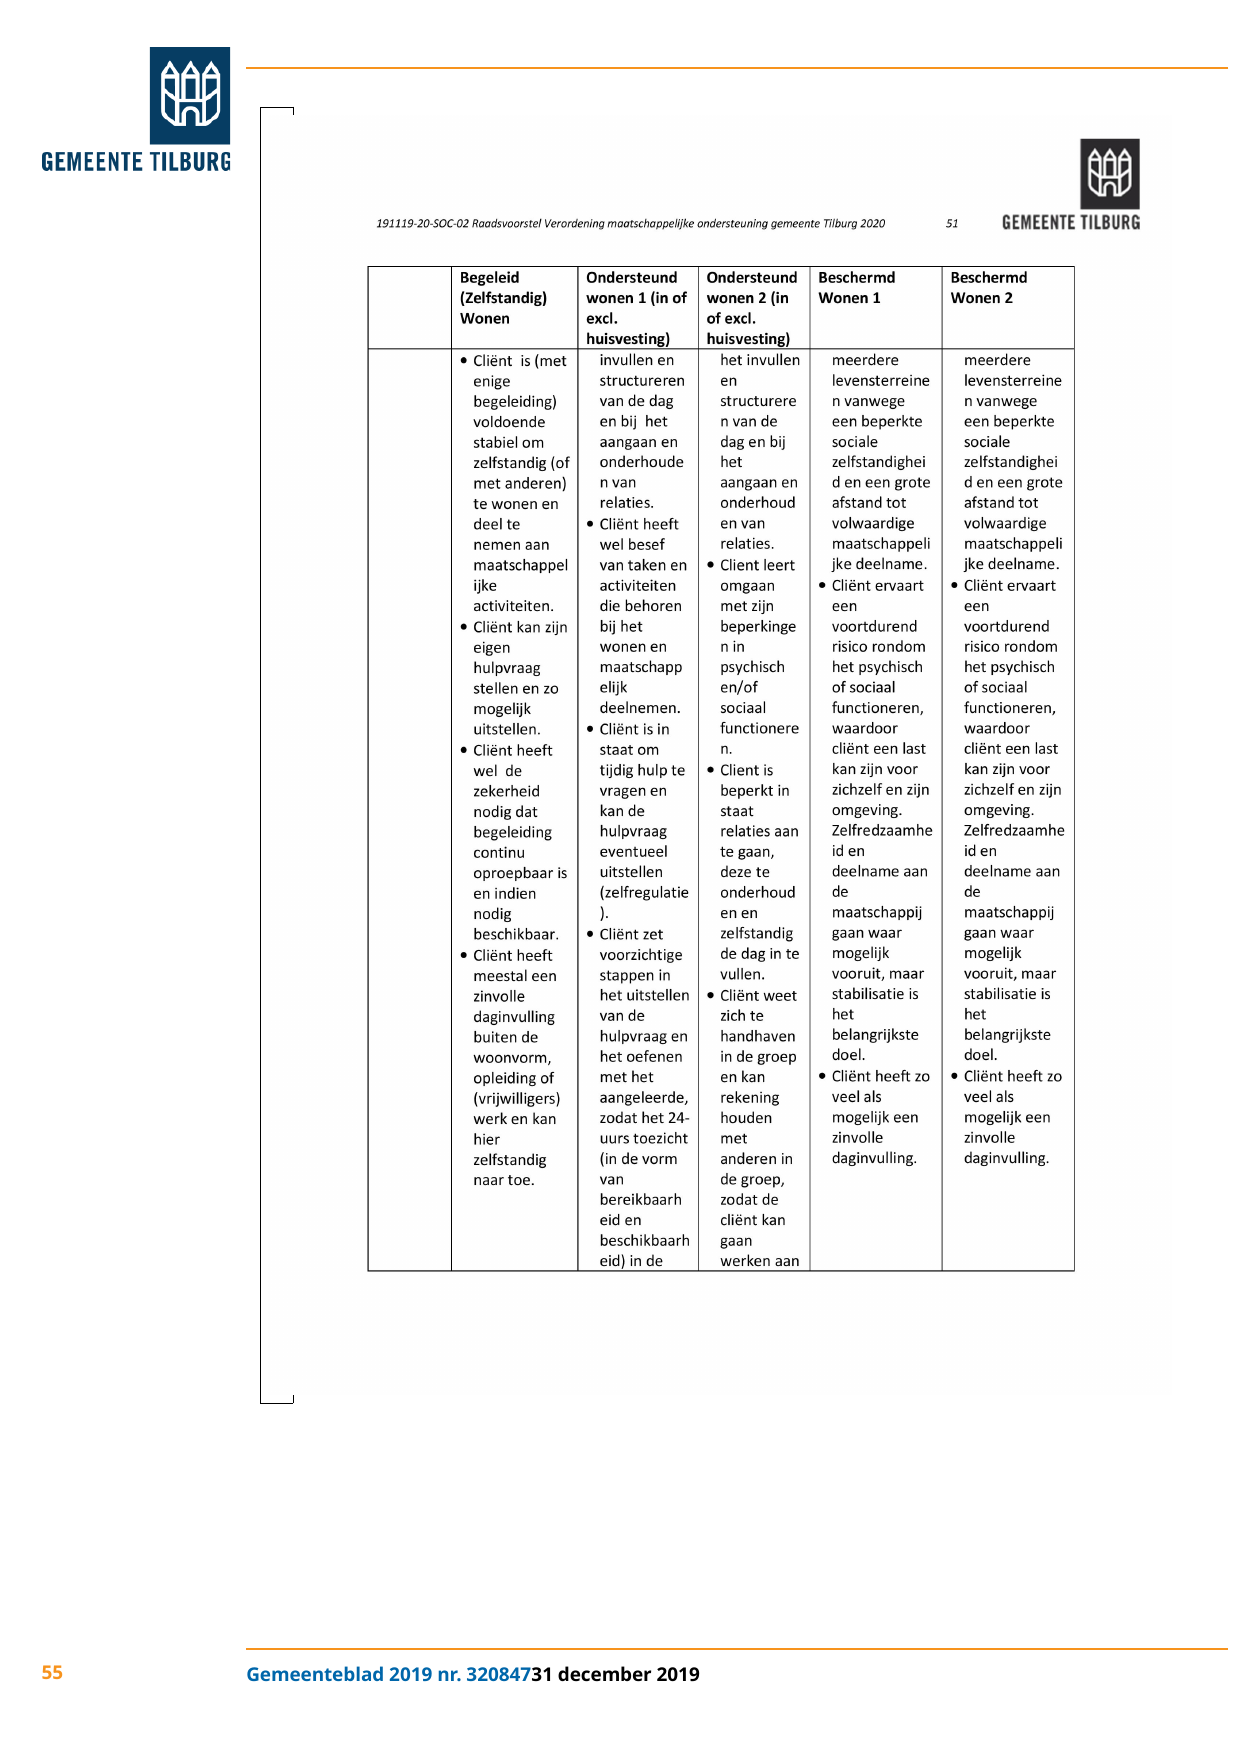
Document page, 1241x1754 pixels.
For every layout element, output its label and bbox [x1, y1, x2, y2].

picture [268, 115, 1173, 1395]
picture [41, 47, 231, 172]
